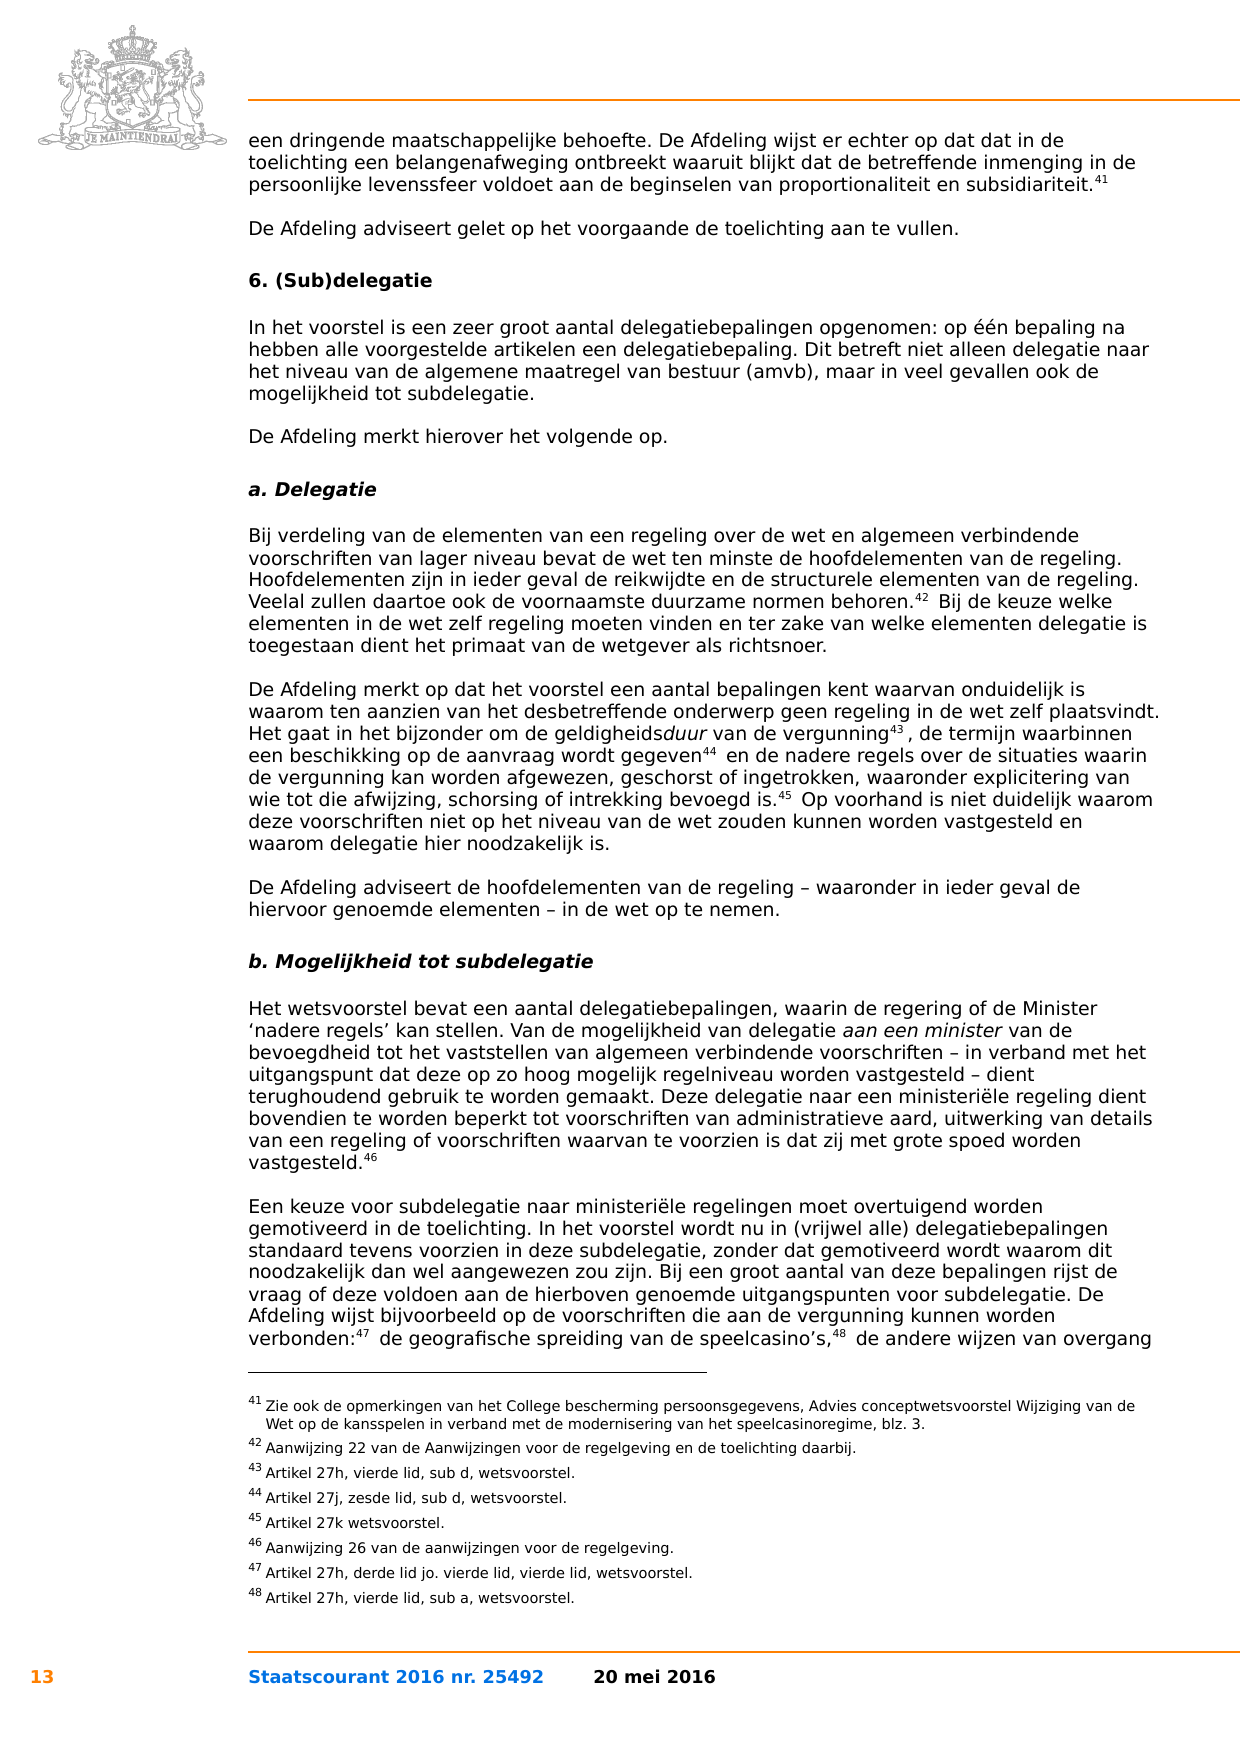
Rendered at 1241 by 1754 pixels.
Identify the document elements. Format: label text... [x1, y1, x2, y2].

text De Afdeling adviseert de hoofdelementen van de regeling – waaronder in ieder geval de hiervoor genoemde elementen – in de wet op te nemen. [248, 877, 1163, 921]
text In het voorstel is een zeer groot aantal delegatiebepalingen opgenomen: op één bepaling na hebben alle voorgestelde artikelen een delegatiebepaling. Dit betreft niet alleen delegatie naar het niveau van de algemene maatregel van bestuur (amvb), maar in veel gevallen ook de mogelijkheid tot subdelegatie. [248, 317, 1163, 404]
text De Afdeling merkt op dat het voorstel een aantal bepalingen kent waarvan onduidelijk is waarom ten aanzien van het desbetreffende onderwerp geen regeling in de wet zelf plaatsvindt. Het gaat in het bijzonder om de geldigheidsduur van de vergunning, de termijn waarbinnen een beschikking op de aanvraag wordt gegeven en de nadere regels over de situaties waarin de vergunning kan worden afgewezen, geschorst of ingetrokken, waaronder explicitering van wie tot die afwijzing, schorsing of intrekking bevoegd is. Op voorhand is niet duidelijk waarom deze voorschriften niet op het niveau van de wet zouden kunnen worden vastgesteld en waarom delegatie hier noodzakelijk is. [248, 679, 1163, 855]
text Artikel 27k wetsvoorstel. [248, 1511, 1163, 1533]
text Artikel 27h, vierde lid, sub a, wetsvoorstel. [248, 1586, 1163, 1608]
text Zie ook de opmerkingen van het College bescherming persoonsgegevens, Advies conceptwetsvoorstel Wijziging van de Wet op de kansspelen in verband met de modernisering van het speelcasinoregime, blz. 3. [248, 1394, 1163, 1433]
text Het wetsvoorstel bevat een aantal delegatiebepalingen, waarin de regering of de Minister ‘nadere regels’ kan stellen. Van de mogelijkheid van delegatie aan een minister van de bevoegdheid tot het vaststellen van algemeen verbindende voorschriften – in verband met het uitgangspunt dat deze op zo hoog mogelijk regelniveau worden vastgesteld – dient terughoudend gebruik te worden gemaakt. Deze delegatie naar een ministeriële regeling dient bovendien te worden beperkt tot voorschriften van administratieve aard, uitwerking van details van een regeling of voorschriften waarvan te voorzien is dat zij met grote spoed worden vastgesteld. [248, 998, 1163, 1174]
text Aanwijzing 26 van de aanwijzingen voor de regelgeving. [248, 1536, 1163, 1558]
subtitle a. Delegatie [248, 478, 1163, 500]
text De Afdeling adviseert gelet op het voorgaande de toelichting aan te vullen. [248, 218, 1163, 240]
text Artikel 27h, vierde lid, sub d, wetsvoorstel. [248, 1461, 1163, 1483]
text een dringende maatschappelijke behoefte. De Afdeling wijst er echter op dat dat in de toelichting een belangenafweging ontbreekt waaruit blijkt dat de betreffende inmenging in de persoonlijke levenssfeer voldoet aan de beginselen van proportionaliteit en subsidiariteit. [248, 130, 1163, 196]
text Artikel 27j, zesde lid, sub d, wetsvoorstel. [248, 1486, 1163, 1508]
text Aanwijzing 22 van de Aanwijzingen voor de regelgeving en de toelichting daarbij. [248, 1436, 1163, 1458]
text Artikel 27h, derde lid jo. vierde lid, vierde lid, wetsvoorstel. [248, 1561, 1163, 1583]
text Een keuze voor subdelegatie naar ministeriële regelingen moet overtuigend worden gemotiveerd in de toelichting. In het voorstel wordt nu in (vrijwel alle) delegatiebepalingen standaard tevens voorzien in deze subdelegatie, zonder dat gemotiveerd wordt waarom dit noodzakelijk dan wel aangewezen zou zijn. Bij een groot aantal van deze bepalingen rijst de vraag of deze voldoen aan de hierboven genoemde uitgangspunten voor subdelegatie. De Afdeling wijst bijvoorbeeld op de voorschriften die aan de vergunning kunnen worden verbonden: de geografische spreiding van de speelcasino’s, de andere wijzen van overgang [248, 1196, 1163, 1349]
subtitle 6. (Sub)delegatie [248, 270, 1163, 292]
subtitle b. Mogelijkheid tot subdelegatie [248, 951, 1163, 973]
text De Afdeling merkt hierover het volgende op. [248, 426, 1163, 448]
text Bij verdeling van de elementen van een regeling over de wet en algemeen verbindende voorschriften van lager niveau bevat de wet ten minste de hoofdelementen van de regeling. Hoofdelementen zijn in ieder geval de reikwijdte en de structurele elementen van de regeling. Veelal zullen daartoe ook de voornaamste duurzame normen behoren. Bij de keuze welke elementen in de wet zelf regeling moeten vinden en ter zake van welke elementen delegatie is toegestaan dient het primaat van de wetgever als richtsnoer. [248, 525, 1163, 657]
picture [38, 25, 227, 150]
